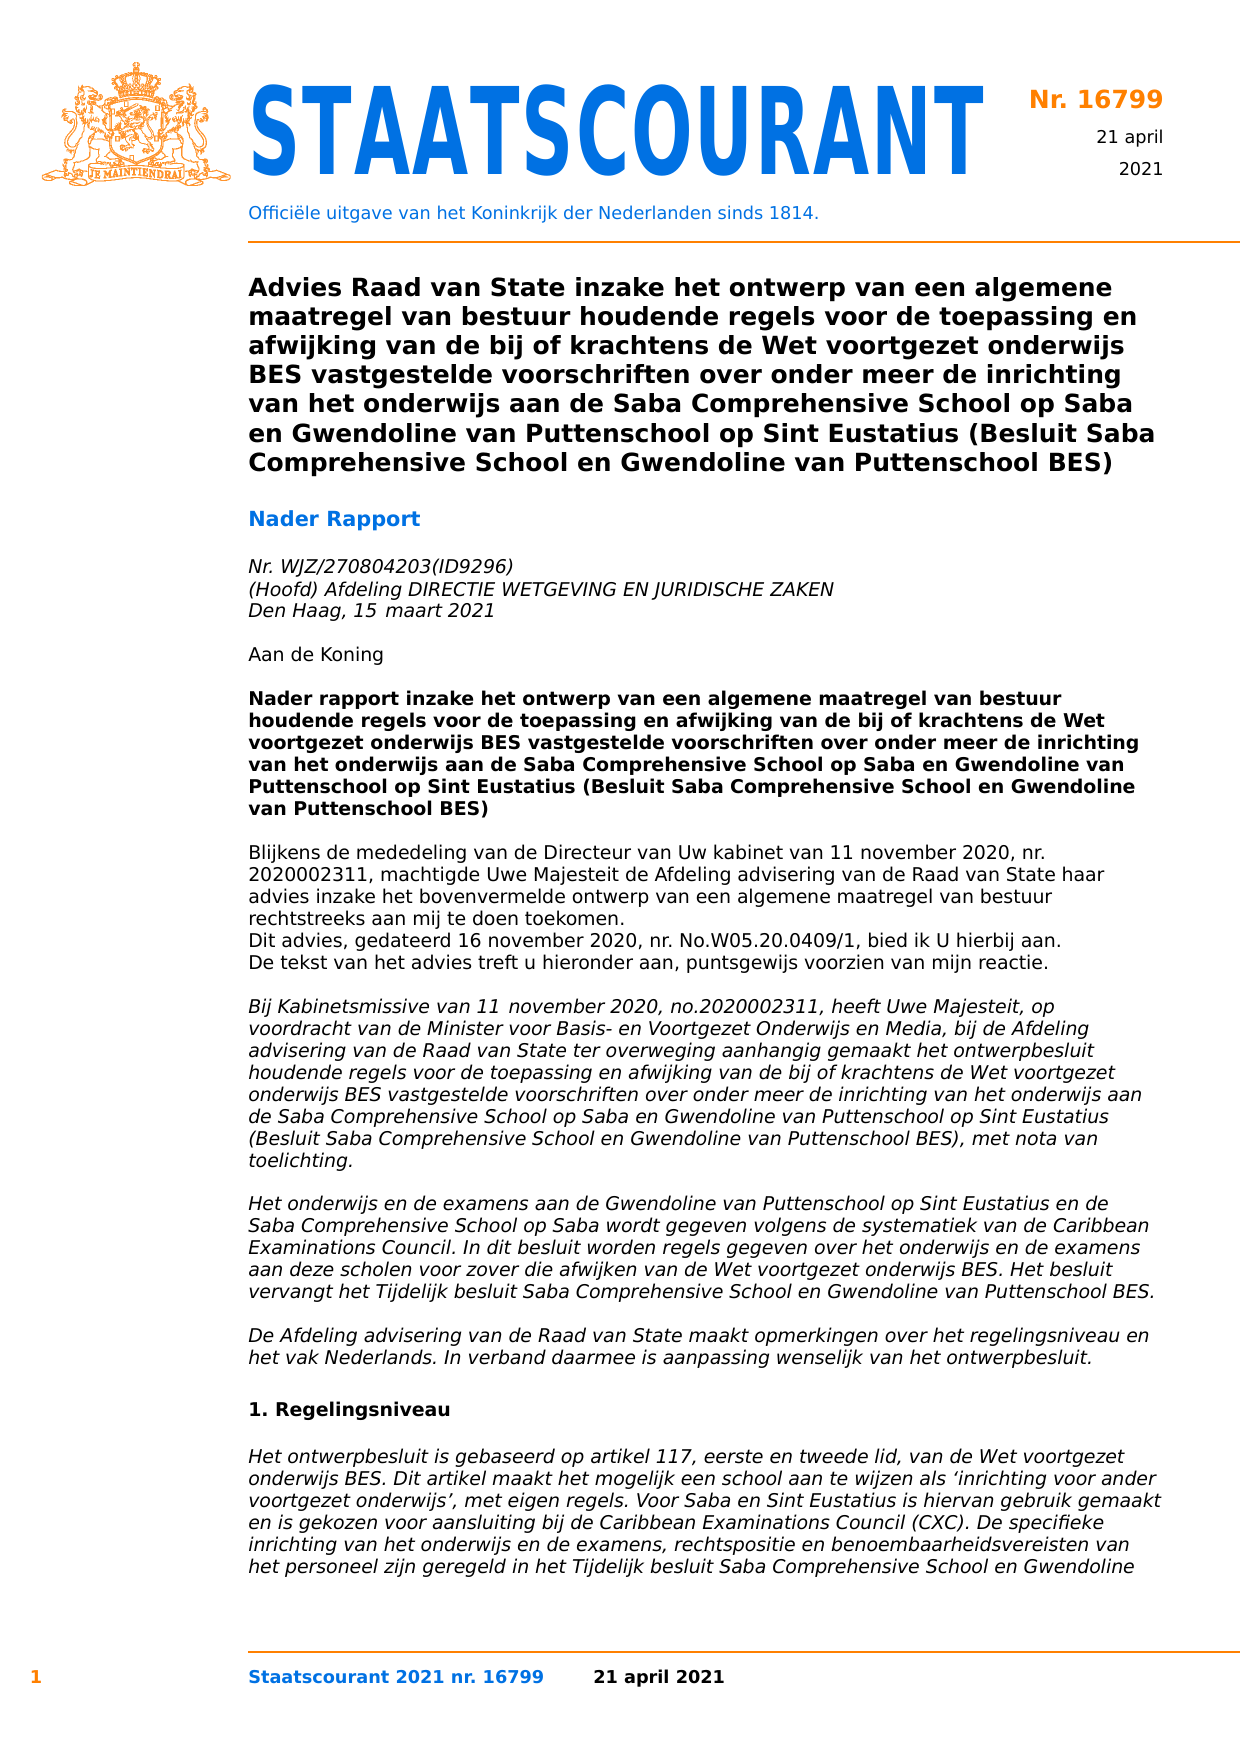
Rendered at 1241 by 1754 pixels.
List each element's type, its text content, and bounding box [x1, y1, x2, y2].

table_cell 21 april [998, 121, 1240, 153]
text Dit advies, gedateerd 16 november 2020, nr. No.W05.20.0409/1, bied ik U hierbij aan. [248, 930, 1163, 952]
text De Afdeling advisering van de Raad van State maakt opmerkingen over het regelingsniveau en het vak Nederlands. In verband daarmee is aanpassing wenselijk van het ontwerpbesluit. [248, 1325, 1163, 1369]
text Den Haag, 15 maart 2021 [248, 600, 1163, 622]
text (Hoofd) Afdeling DIRECTIE WETGEVING EN JURIDISCHE ZAKEN [248, 578, 1163, 600]
text Bij Kabinetsmissive van 11 november 2020, no.2020002311, heeft Uwe Majesteit, op voordracht van de Minister voor Basis- en Voortgezet Onderwijs en Media, bij de Afdeling advisering van de Raad van State ter overweging aanhangig gemaakt het ontwerpbesluit houdende regels voor de toepassing en afwijking van de bij of krachtens de Wet voortgezet onderwijs BES vastgestelde voorschriften over onder meer de inrichting van het onderwijs aan de Saba Comprehensive School op Saba en Gwendoline van Puttenschool op Sint Eustatius (Besluit Saba Comprehensive School en Gwendoline van Puttenschool BES), met nota van toelichting. [248, 996, 1163, 1171]
table_cell Officiële uitgave van het Koninkrijk der Nederlanden sinds 1814. [248, 203, 1240, 241]
text Blijkens de mededeling van de Directeur van Uw kabinet van 11 november 2020, nr. 2020002311, machtigde Uwe Majesteit de Afdeling advisering van de Raad van State haar advies inzake het bovenvermelde ontwerp van een algemene maatregel van bestuur rechtstreeks aan mij te doen toekomen. [248, 842, 1163, 930]
table_header STAATSCOURANT [248, 62, 998, 203]
text Aan de Koning [248, 644, 1163, 666]
text De tekst van het advies treft u hieronder aan, puntsgewijs voorzien van mijn reactie. [248, 952, 1163, 974]
text Nader rapport inzake het ontwerp van een algemene maatregel van bestuur houdende regels voor de toepassing en afwijking van de bij of krachtens de Wet voortgezet onderwijs BES vastgestelde voorschriften over onder meer de inrichting van het onderwijs aan de Saba Comprehensive School op Saba en Gwendoline van Puttenschool op Sint Eustatius (Besluit Saba Comprehensive School en Gwendoline van Puttenschool BES) [248, 688, 1163, 820]
text Het onderwijs en de examens aan de Gwendoline van Puttenschool op Sint Eustatius en de Saba Comprehensive School op Saba wordt gegeven volgens de systematiek van de Caribbean Examinations Council. In dit besluit worden regels gegeven over het onderwijs en de examens aan deze scholen voor zover die afwijken van de Wet voortgezet onderwijs BES. Het besluit vervangt het Tijdelijk besluit Saba Comprehensive School en Gwendoline van Puttenschool BES. [248, 1193, 1163, 1303]
subtitle Advies Raad van State inzake het ontwerp van een algemene maatregel van bestuur houdende regels voor de toepassing en afwijking van de bij of krachtens de Wet voortgezet onderwijs BES vastgestelde voorschriften over onder meer de inrichting van het onderwijs aan de Saba Comprehensive School op Saba en Gwendoline van Puttenschool op Sint Eustatius (Besluit Saba Comprehensive School en Gwendoline van Puttenschool BES) [248, 273, 1163, 477]
subtitle Nader Rapport [248, 507, 1163, 531]
text Nr. WJZ/270804203(ID9296) [248, 556, 1163, 578]
text Het ontwerpbesluit is gebaseerd op artikel 117, eerste en tweede lid, van de Wet voortgezet onderwijs BES. Dit artikel maakt het mogelijk een school aan te wijzen als ‘inrichting voor ander voortgezet onderwijs’, met eigen regels. Voor Saba en Sint Eustatius is hiervan gebruik gemaakt en is gekozen voor aansluiting bij de Caribbean Examinations Council (CXC). De specifieke inrichting van het onderwijs en de examens, rechtspositie en benoembaarheidsvereisten van het personeel zijn geregeld in het Tijdelijk besluit Saba Comprehensive School en Gwendoline [248, 1446, 1163, 1578]
table_header Nr. 16799 [998, 62, 1240, 121]
picture [41, 62, 231, 186]
table_header [25, 62, 248, 241]
subtitle 1. Regelingsniveau [248, 1399, 1163, 1421]
table_cell 2021 [998, 153, 1240, 203]
